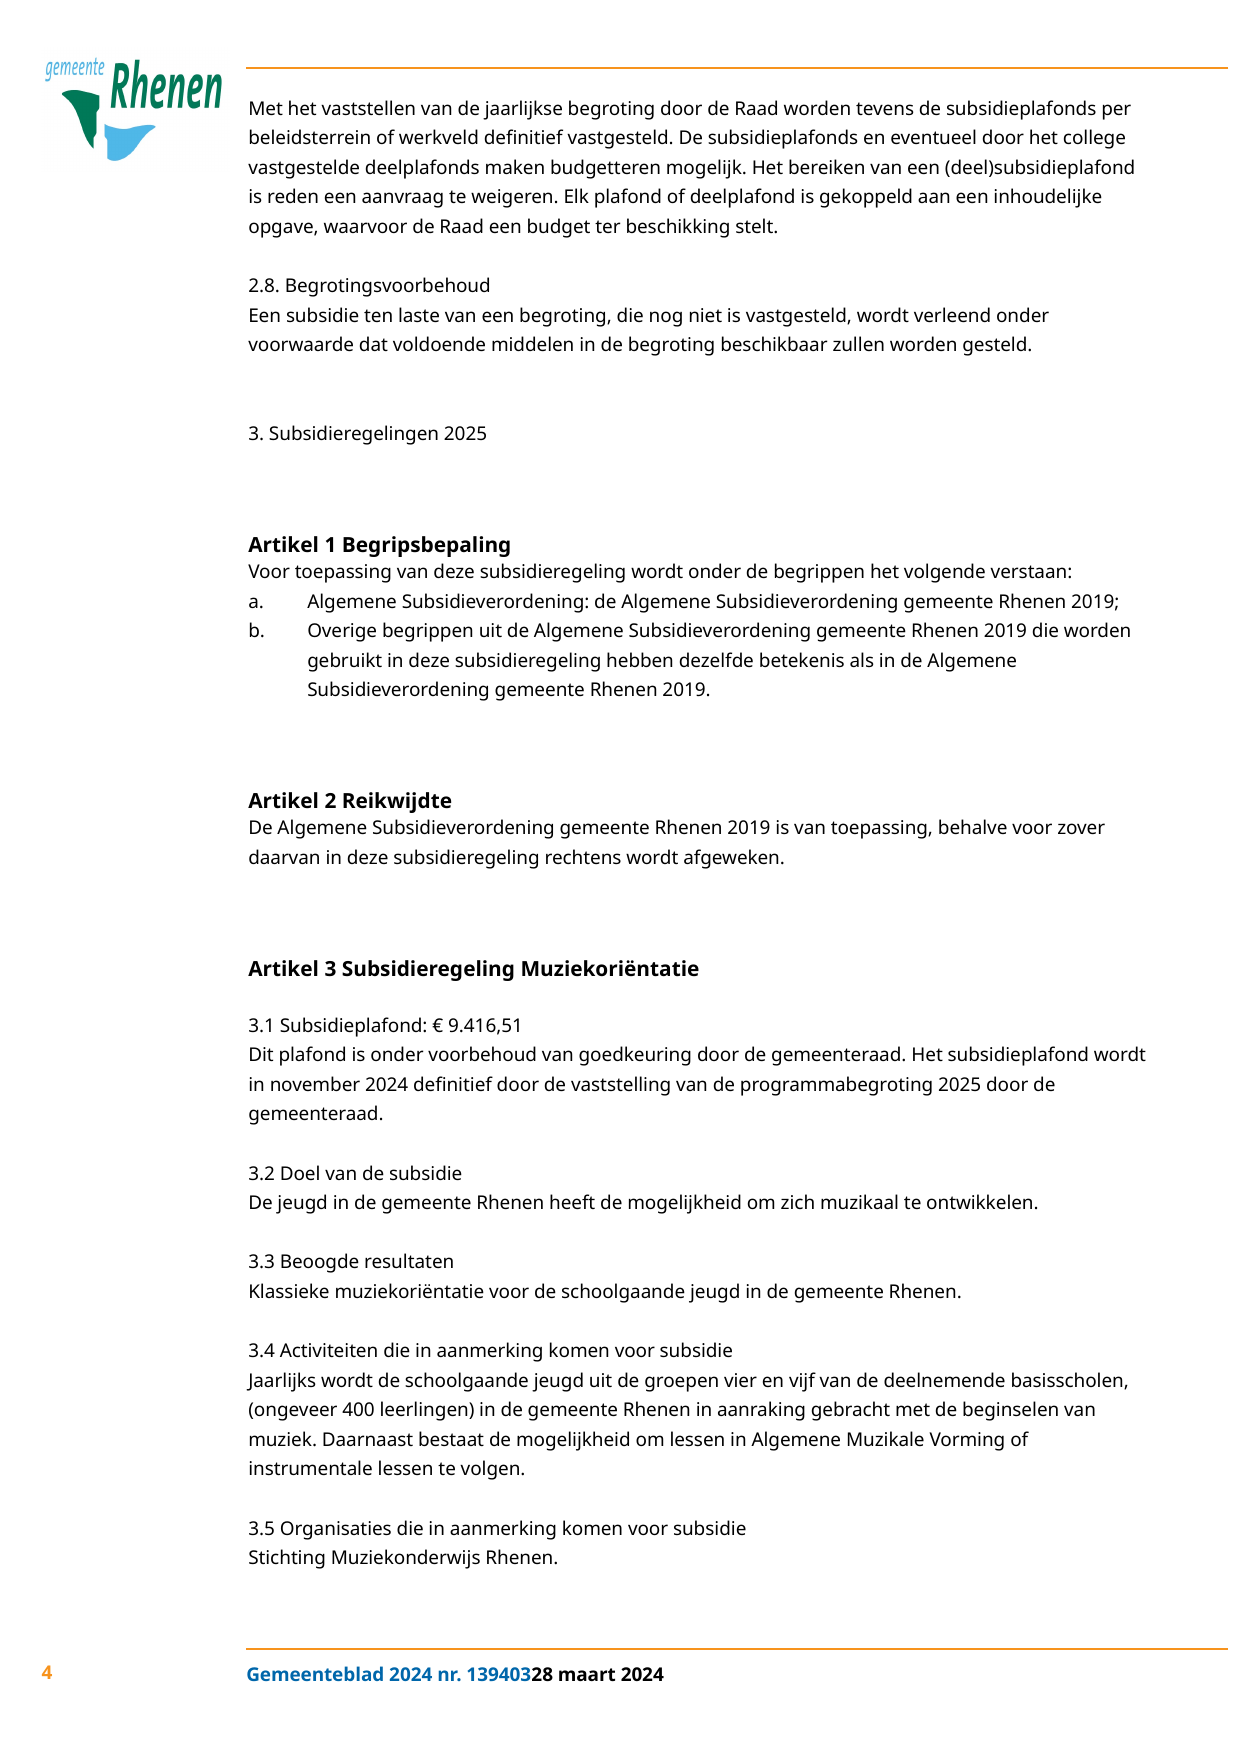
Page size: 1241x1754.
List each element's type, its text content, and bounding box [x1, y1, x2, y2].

text 3.1 Subsidieplafond: € 9.416,51 [248, 1012, 1152, 1037]
text De jeugd in de gemeente Rhenen heeft de mogelijkheid om zich muzikaal te ontwikkelen. [248, 1189, 1152, 1215]
text Klassieke muziekoriëntatie voor de schoolgaande jeugd in de gemeente Rhenen. [248, 1278, 1152, 1304]
text Artikel 1 Begripsbepaling [248, 530, 1152, 558]
text 3.5 Organisaties die in aanmerking komen voor subsidie [248, 1515, 1152, 1540]
list Overige begrippen uit de Algemene Subsidieverordening gemeente Rhenen 2019 die worden gebruikt in deze subsidieregeling hebben dezelfde betekenis als in de Algemene Subsidieverordening gemeente Rhenen 2019. [248, 617, 1152, 702]
text 3. Subsidieregelingen 2025 [248, 420, 1152, 446]
text Artikel 2 Reikwijdte [248, 786, 1152, 814]
text 3.3 Beoogde resultaten [248, 1248, 1152, 1274]
text Artikel 3 Subsidieregeling Muziekoriëntatie [248, 954, 1152, 982]
text Jaarlijks wordt de schoolgaande jeugd uit de groepen vier en vijf van de deelnemende basisscholen, (ongeveer 400 leerlingen) in de gemeente Rhenen in aanraking gebracht met de beginselen van muziek. Daarnaast bestaat de mogelijkheid om lessen in Algemene Muzikale Vorming of instrumentale lessen te volgen. [248, 1367, 1152, 1481]
text 2.8. Begrotingsvoorbehoud [248, 272, 1152, 298]
text Stichting Muziekonderwijs Rhenen. [248, 1544, 1152, 1570]
text Dit plafond is onder voorbehoud van goedkeuring door de gemeenteraad. Het subsidieplafond wordt in november 2024 definitief door de vaststelling van de programmabegroting 2025 door de gemeenteraad. [248, 1041, 1152, 1126]
text 3.2 Doel van de subsidie [248, 1160, 1152, 1185]
text Voor toepassing van deze subsidieregeling wordt onder de begrippen het volgende verstaan: [248, 558, 1152, 584]
text De Algemene Subsidieverordening gemeente Rhenen 2019 is van toepassing, behalve voor zover daarvan in deze subsidieregeling rechtens wordt afgeweken. [248, 814, 1152, 870]
picture [41, 47, 231, 172]
text Een subsidie ten laste van een begroting, die nog niet is vastgesteld, wordt verleend onder voorwaarde dat voldoende middelen in de begroting beschikbaar zullen worden gesteld. [248, 302, 1152, 357]
text 3.4 Activiteiten die in aanmerking komen voor subsidie [248, 1337, 1152, 1363]
text Met het vaststellen van de jaarlijkse begroting door de Raad worden tevens de subsidieplafonds per beleidsterrein of werkveld definitief vastgesteld. De subsidieplafonds en eventueel door het college vastgestelde deelplafonds maken budgetteren mogelijk. Het bereiken van een (deel)subsidieplafond is reden een aanvraag te weigeren. Elk plafond of deelplafond is gekoppeld aan een inhoudelijke opgave, waarvoor de Raad een budget ter beschikking stelt. [248, 95, 1152, 239]
list Algemene Subsidieverordening: de Algemene Subsidieverordening gemeente Rhenen 2019; [248, 588, 1152, 613]
